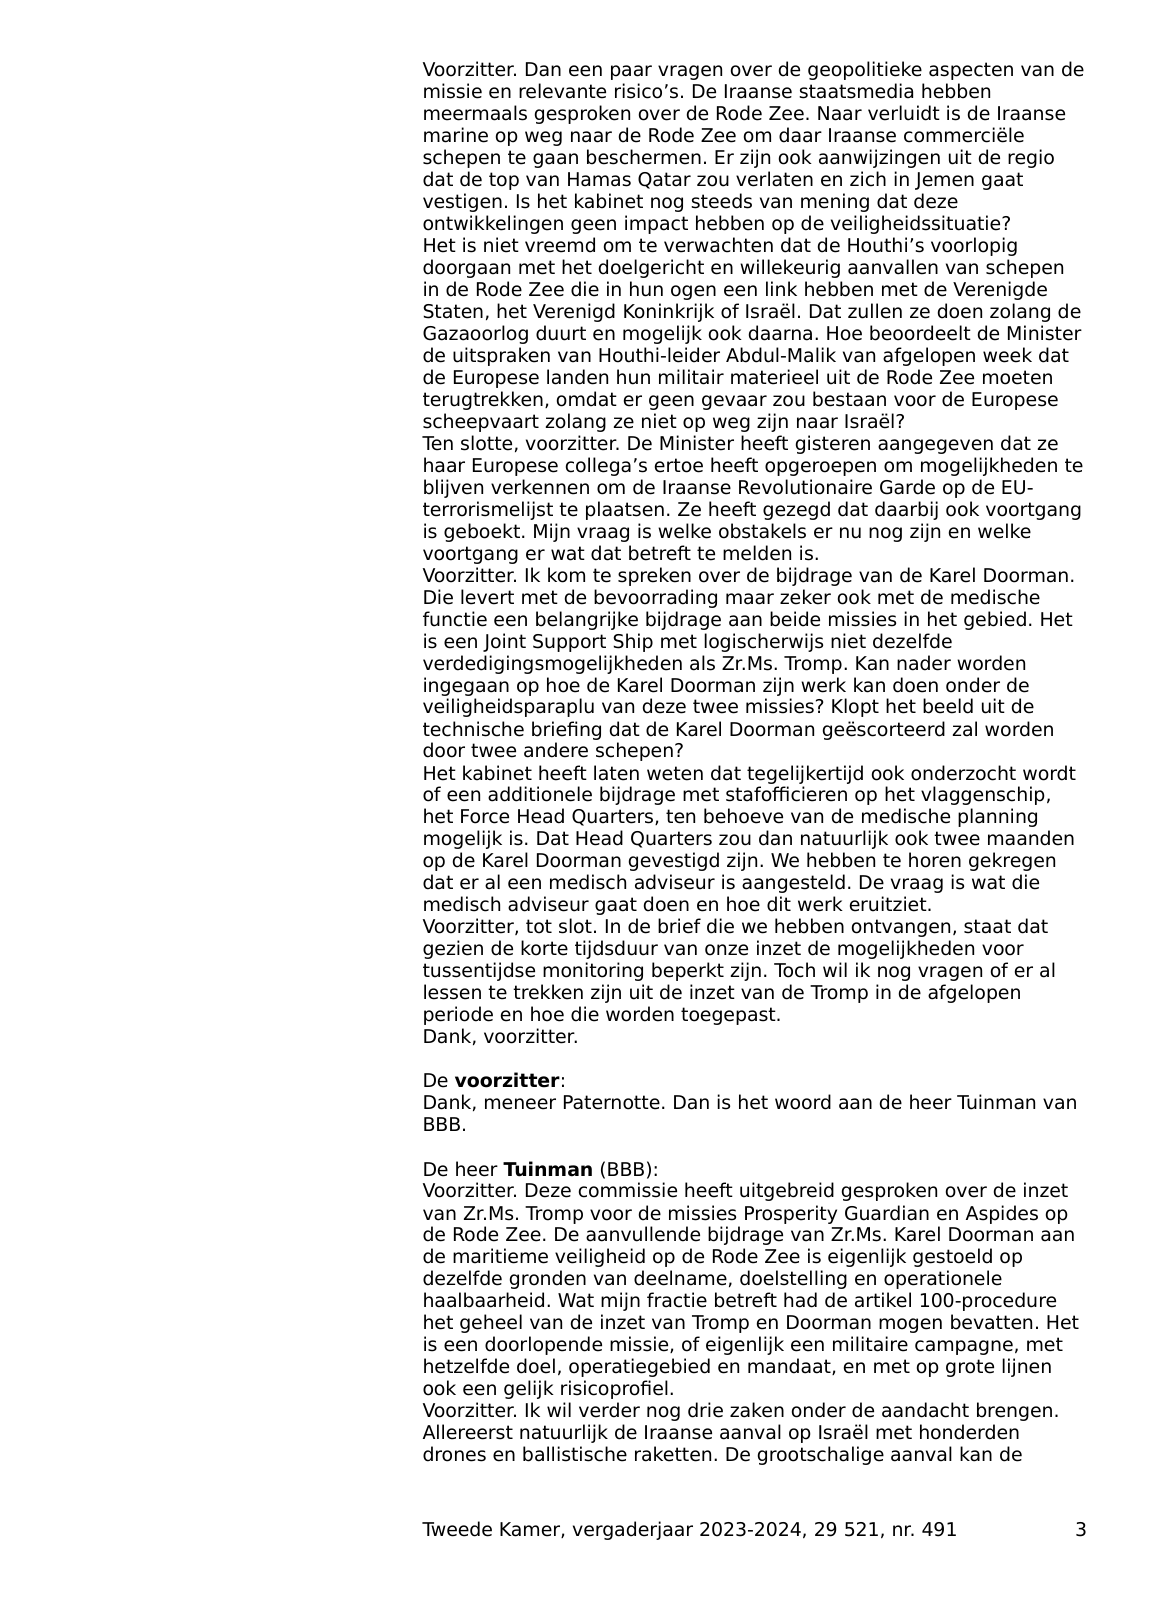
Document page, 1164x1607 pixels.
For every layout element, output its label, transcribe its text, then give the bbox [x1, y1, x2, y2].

text Ten slotte, voorzitter. De Minister heeft gisteren aangegeven dat ze haar Europese collega’s ertoe heeft opgeroepen om mogelijkheden te blijven verkennen om de Iraanse Revolutionaire Garde op de EU-terrorismelijst te plaatsen. Ze heeft gezegd dat daarbij ook voortgang is geboekt. Mijn vraag is welke obstakels er nu nog zijn en welke voortgang er wat dat betreft te melden is. [422, 433, 1087, 564]
text Dank, meneer Paternotte. Dan is het woord aan de heer Tuinman van BBB. [422, 1092, 1087, 1136]
text Dank, voorzitter. [422, 1026, 1087, 1048]
text Voorzitter, tot slot. In de brief die we hebben ontvangen, staat dat gezien de korte tijdsduur van onze inzet de mogelijkheden voor tussentijdse monitoring beperkt zijn. Toch wil ik nog vragen of er al lessen te trekken zijn uit de inzet van de Tromp in de afgelopen periode en hoe die worden toegepast. [422, 916, 1087, 1026]
text De voorzitter: [422, 1070, 1087, 1092]
text Voorzitter. Ik kom te spreken over de bijdrage van de Karel Doorman. Die levert met de bevoorrading maar zeker ook met de medische functie een belangrijke bijdrage aan beide missies in het gebied. Het is een Joint Support Ship met logischerwijs niet dezelfde verdedigingsmogelijkheden als Zr.Ms. Tromp. Kan nader worden ingegaan op hoe de Karel Doorman zijn werk kan doen onder de veiligheidsparaplu van deze twee missies? Klopt het beeld uit de technische briefing dat de Karel Doorman geëscorteerd zal worden door twee andere schepen? [422, 564, 1087, 762]
text Het is niet vreemd om te verwachten dat de Houthi’s voorlopig doorgaan met het doelgericht en willekeurig aanvallen van schepen in de Rode Zee die in hun ogen een link hebben met de Verenigde Staten, het Verenigd Koninkrijk of Israël. Dat zullen ze doen zolang de Gazaoorlog duurt en mogelijk ook daarna. Hoe beoordeelt de Minister de uitspraken van Houthi-leider Abdul-Malik van afgelopen week dat de Europese landen hun militair materieel uit de Rode Zee moeten terugtrekken, omdat er geen gevaar zou bestaan voor de Europese scheepvaart zolang ze niet op weg zijn naar Israël? [422, 235, 1087, 433]
text Het kabinet heeft laten weten dat tegelijkertijd ook onderzocht wordt of een additionele bijdrage met stafofficieren op het vlaggenschip, het Force Head Quarters, ten behoeve van de medische planning mogelijk is. Dat Head Quarters zou dan natuurlijk ook twee maanden op de Karel Doorman gevestigd zijn. We hebben te horen gekregen dat er al een medisch adviseur is aangesteld. De vraag is wat die medisch adviseur gaat doen en hoe dit werk eruitziet. [422, 762, 1087, 916]
text Voorzitter. Ik wil verder nog drie zaken onder de aandacht brengen. Allereerst natuurlijk de Iraanse aanval op Israël met honderden drones en ballistische raketten. De grootschalige aanval kan de [422, 1400, 1087, 1466]
text Voorzitter. Dan een paar vragen over de geopolitieke aspecten van de missie en relevante risico’s. De Iraanse staatsmedia hebben meermaals gesproken over de Rode Zee. Naar verluidt is de Iraanse marine op weg naar de Rode Zee om daar Iraanse commerciële schepen te gaan beschermen. Er zijn ook aanwijzingen uit de regio dat de top van Hamas Qatar zou verlaten en zich in Jemen gaat vestigen. Is het kabinet nog steeds van mening dat deze ontwikkelingen geen impact hebben op de veiligheidssituatie? [422, 59, 1087, 235]
text De heer Tuinman (BBB): [422, 1158, 1087, 1180]
text Voorzitter. Deze commissie heeft uitgebreid gesproken over de inzet van Zr.Ms. Tromp voor de missies Prosperity Guardian en Aspides op de Rode Zee. De aanvullende bijdrage van Zr.Ms. Karel Doorman aan de maritieme veiligheid op de Rode Zee is eigenlijk gestoeld op dezelfde gronden van deelname, doelstelling en operationele haalbaarheid. Wat mijn fractie betreft had de artikel 100-procedure het geheel van de inzet van Tromp en Doorman mogen bevatten. Het is een doorlopende missie, of eigenlijk een militaire campagne, met hetzelfde doel, operatiegebied en mandaat, en met op grote lijnen ook een gelijk risicoprofiel. [422, 1180, 1087, 1400]
